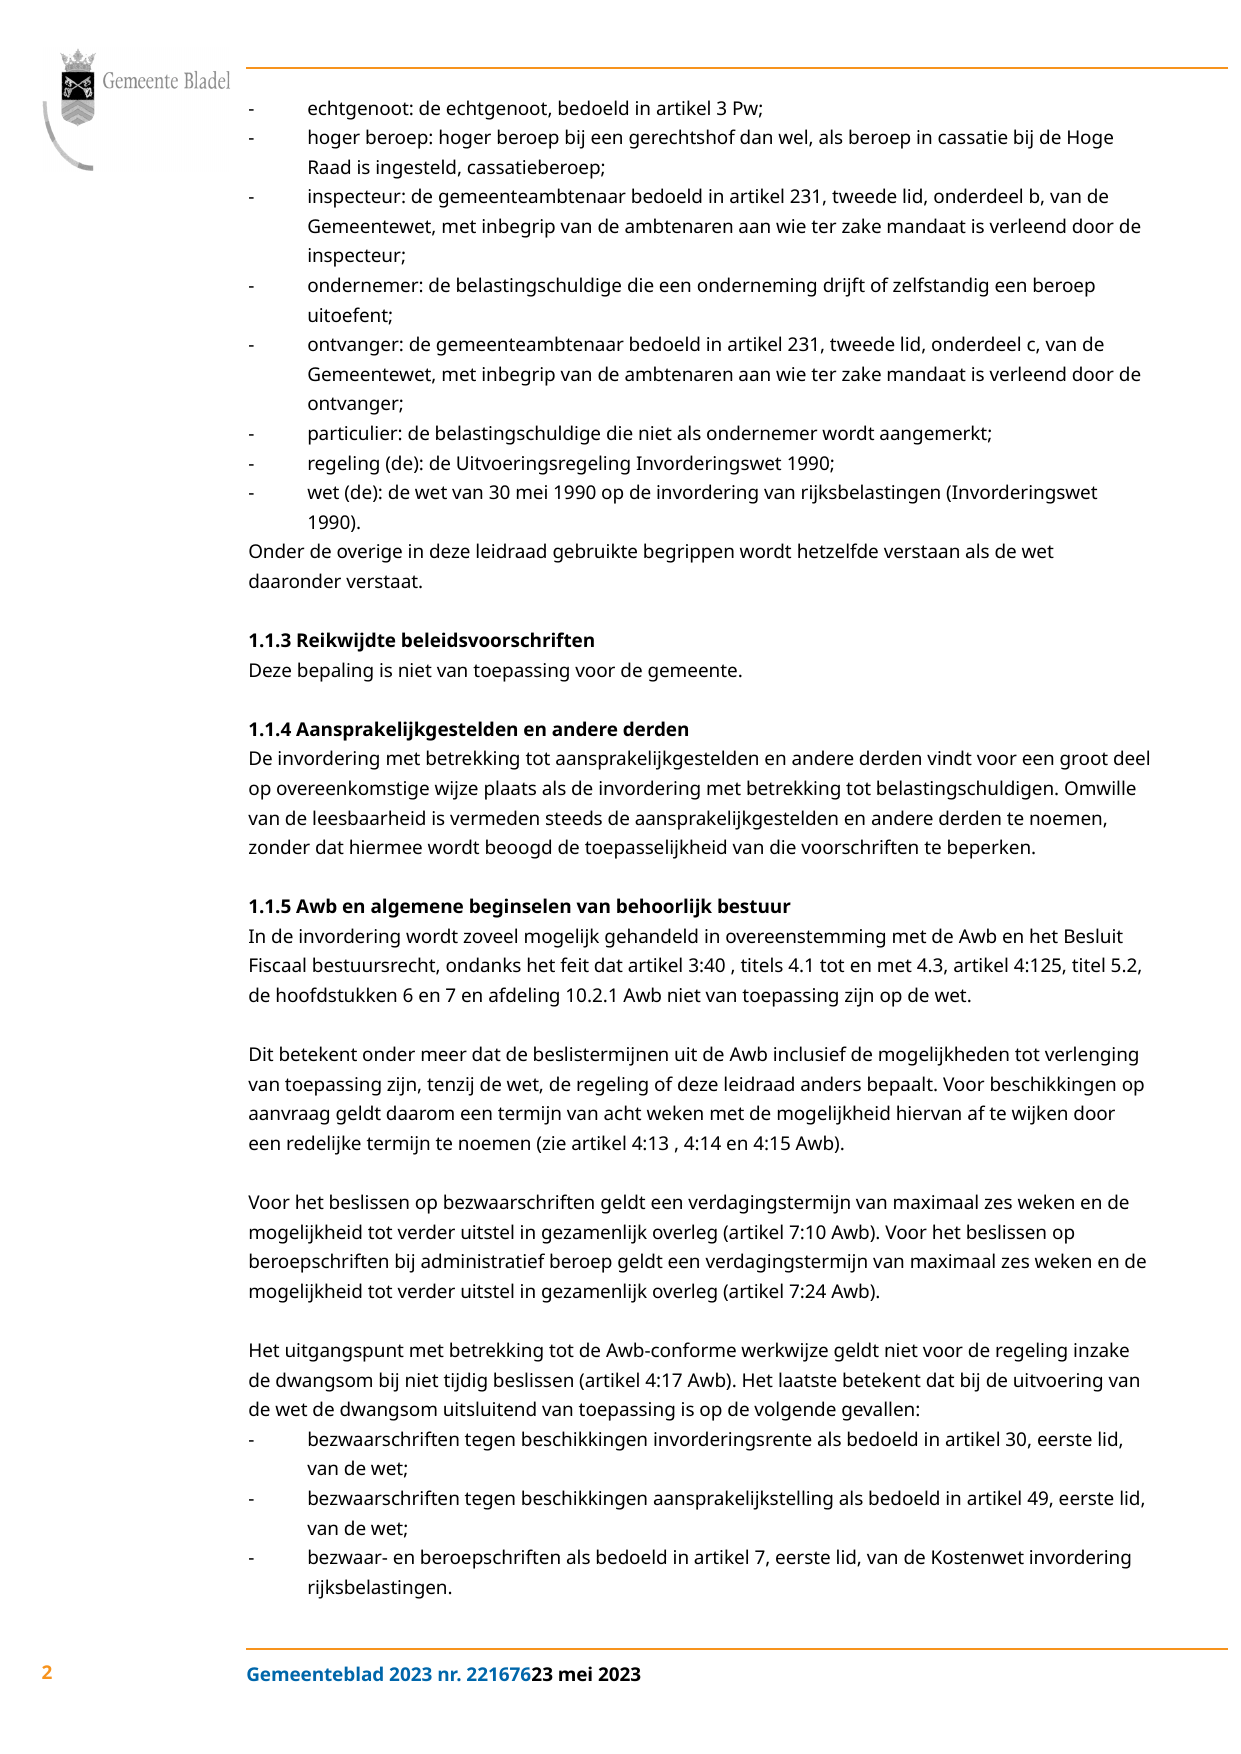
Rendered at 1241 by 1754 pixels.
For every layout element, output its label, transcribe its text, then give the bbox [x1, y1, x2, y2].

list ontvanger: de gemeenteambtenaar bedoeld in artikel 231, tweede lid, onderdeel c, van de Gemeentewet, met inbegrip van de ambtenaren aan wie ter zake mandaat is verleend door de ontvanger; [248, 331, 1152, 416]
text Voor het beslissen op bezwaarschriften geldt een verdagingstermijn van maximaal zes weken en de mogelijkheid tot verder uitstel in gezamenlijk overleg (artikel 7:10 Awb). Voor het beslissen op beroepschriften bij administratief beroep geldt een verdagingstermijn van maximaal zes weken en de mogelijkheid tot verder uitstel in gezamenlijk overleg (artikel 7:24 Awb). [248, 1189, 1152, 1304]
list bezwaarschriften tegen beschikkingen invorderingsrente als bedoeld in artikel 30, eerste lid, van de wet; [248, 1426, 1152, 1481]
text Deze bepaling is niet van toepassing voor de gemeente. [248, 657, 1152, 683]
text 1.1.3 Reikwijdte beleidsvoorschriften [248, 627, 1152, 653]
text Het uitgangspunt met betrekking tot de Awb-conforme werkwijze geldt niet voor de regeling inzake de dwangsom bij niet tijdig beslissen (artikel 4:17 Awb). Het laatste betekent dat bij de uitvoering van de wet de dwangsom uitsluitend van toepassing is op de volgende gevallen: [248, 1337, 1152, 1422]
text De invordering met betrekking tot aansprakelijkgestelden en andere derden vindt voor een groot deel op overeenkomstige wijze plaats als de invordering met betrekking tot belastingschuldigen. Omwille van de leesbaarheid is vermeden steeds de aansprakelijkgestelden en andere derden te noemen, zonder dat hiermee wordt beoogd de toepasselijkheid van die voorschriften te beperken. [248, 746, 1152, 860]
list echtgenoot: de echtgenoot, bedoeld in artikel 3 Pw; [248, 95, 1152, 121]
text Onder de overige in deze leidraad gebruikte begrippen wordt hetzelfde verstaan als de wet daaronder verstaat. [248, 538, 1152, 594]
list bezwaarschriften tegen beschikkingen aansprakelijkstelling als bedoeld in artikel 49, eerste lid, van de wet; [248, 1485, 1152, 1541]
picture [41, 47, 231, 172]
text In de invordering wordt zoveel mogelijk gehandeld in overeenstemming met de Awb en het Besluit Fiscaal bestuursrecht, ondanks het feit dat artikel 3:40 , titels 4.1 tot en met 4.3, artikel 4:125, titel 5.2, de hoofdstukken 6 en 7 en afdeling 10.2.1 Awb niet van toepassing zijn op de wet. [248, 923, 1152, 1008]
list ondernemer: de belastingschuldige die een onderneming drijft of zelfstandig een beroep uitoefent; [248, 272, 1152, 328]
list hoger beroep: hoger beroep bij een gerechtshof dan wel, als beroep in cassatie bij de Hoge Raad is ingesteld, cassatieberoep; [248, 124, 1152, 180]
list particulier: de belastingschuldige die niet als ondernemer wordt aangemerkt; [248, 420, 1152, 446]
list bezwaar- en beroepschriften als bedoeld in artikel 7, eerste lid, van de Kostenwet invordering rijksbelastingen. [248, 1544, 1152, 1600]
list regeling (de): de Uitvoeringsregeling Invorderingswet 1990; [248, 450, 1152, 476]
list wet (de): de wet van 30 mei 1990 op de invordering van rijksbelastingen (Invorderingswet 1990). [248, 479, 1152, 535]
text 1.1.5 Awb en algemene beginselen van behoorlijk bestuur [248, 893, 1152, 919]
list inspecteur: de gemeenteambtenaar bedoeld in artikel 231, tweede lid, onderdeel b, van de Gemeentewet, met inbegrip van de ambtenaren aan wie ter zake mandaat is verleend door de inspecteur; [248, 183, 1152, 268]
text 1.1.4 Aansprakelijkgestelden en andere derden [248, 716, 1152, 742]
text Dit betekent onder meer dat de beslistermijnen uit de Awb inclusief de mogelijkheden tot verlenging van toepassing zijn, tenzij de wet, de regeling of deze leidraad anders bepaalt. Voor beschikkingen op aanvraag geldt daarom een termijn van acht weken met de mogelijkheid hiervan af te wijken door een redelijke termijn te noemen (zie artikel 4:13 , 4:14 en 4:15 Awb). [248, 1041, 1152, 1156]
